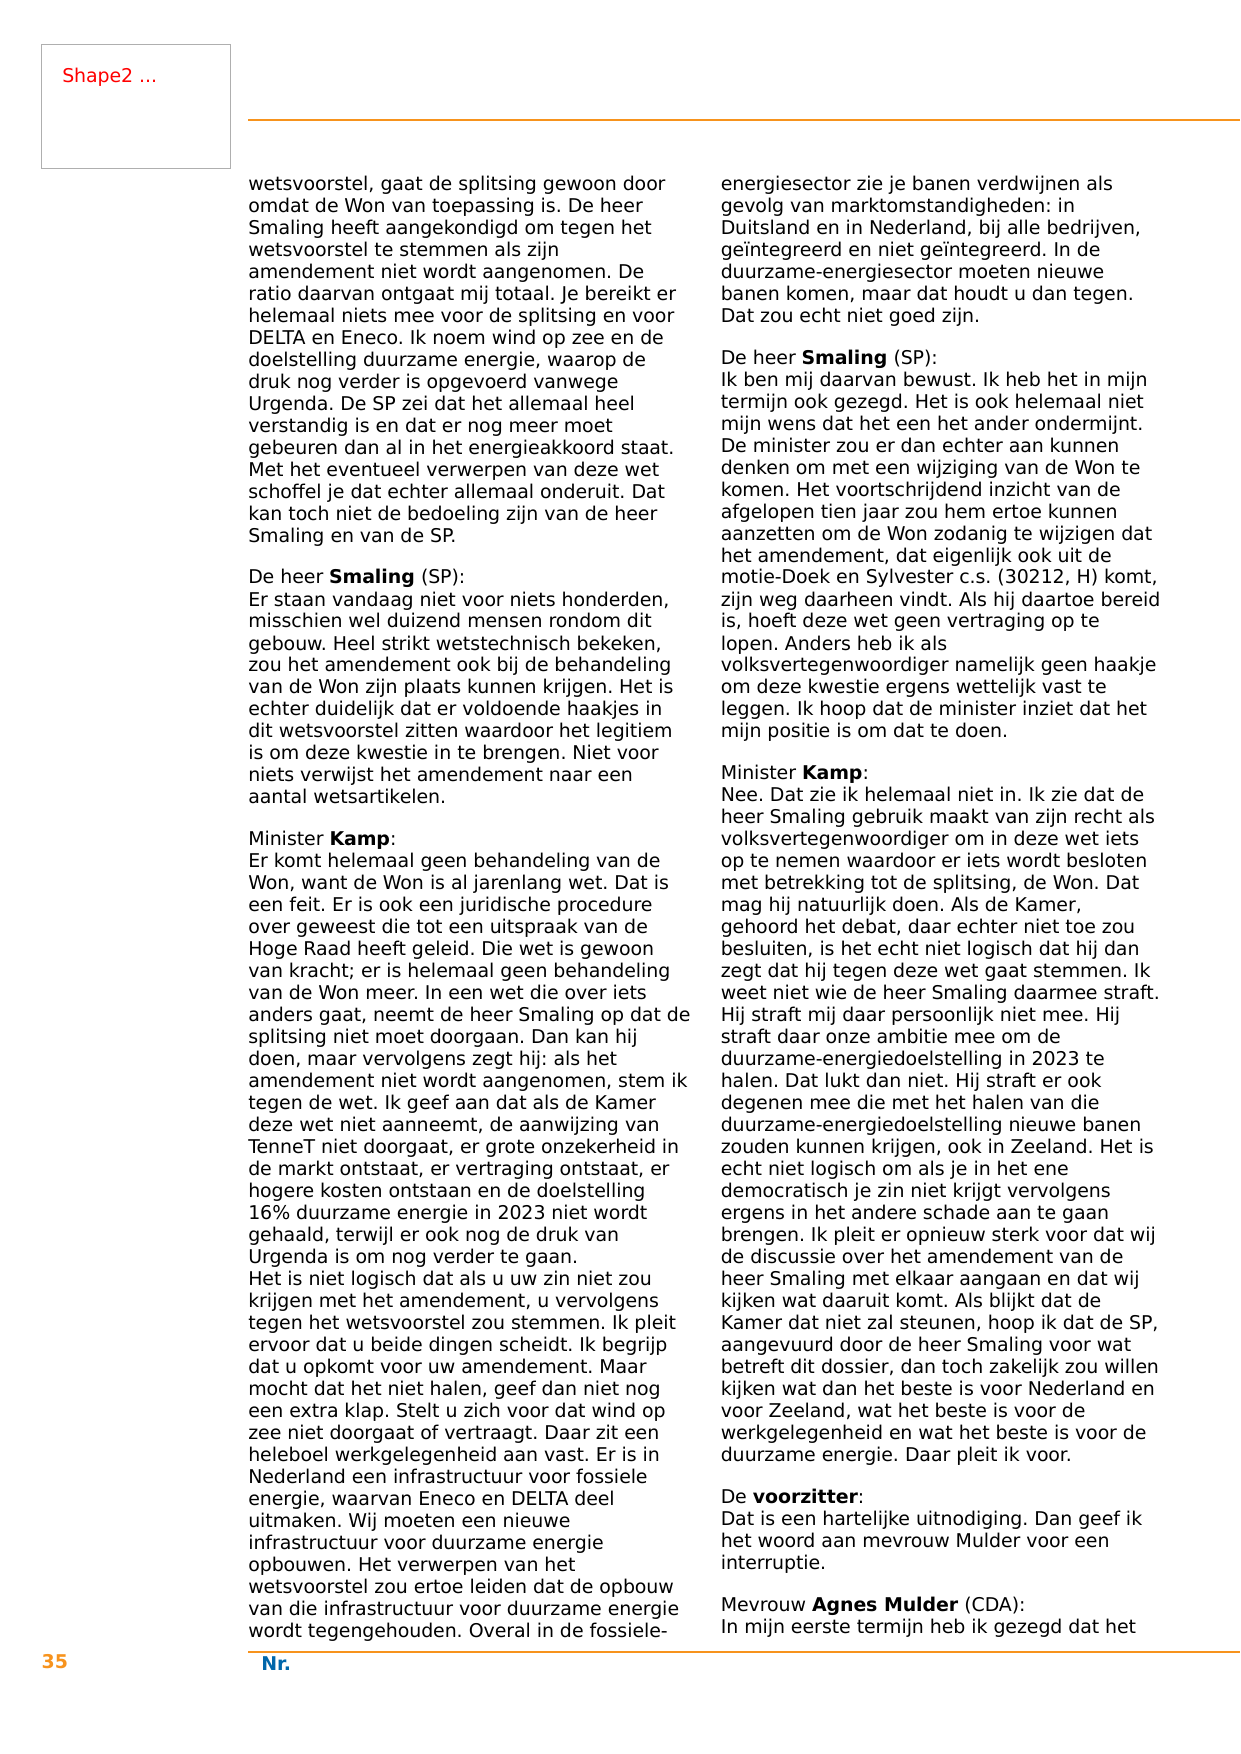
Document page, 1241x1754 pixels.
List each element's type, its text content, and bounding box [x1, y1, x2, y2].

text Nee. Dat zie ik helemaal niet in. Ik zie dat de heer Smaling gebruik maakt van zijn recht als volksvertegenwoordiger om in deze wet iets op te nemen waardoor er iets wordt besloten met betrekking tot de splitsing, de Won. Dat mag hij natuurlijk doen. Als de Kamer, gehoord het debat, daar echter niet toe zou besluiten, is het echt niet logisch dat hij dan zegt dat hij tegen deze wet gaat stemmen. Ik weet niet wie de heer Smaling daarmee straft. Hij straft mij daar persoonlijk niet mee. Hij straft daar onze ambitie mee om de duurzame-energiedoelstelling in 2023 te halen. Dat lukt dan niet. Hij straft er ook degenen mee die met het halen van die duurzame-energiedoelstelling nieuwe banen zouden kunnen krijgen, ook in Zeeland. Het is echt niet logisch om als je in het ene democratisch je zin niet krijgt vervolgens ergens in het andere schade aan te gaan brengen. Ik pleit er opnieuw sterk voor dat wij de discussie over het amendement van de heer Smaling met elkaar aangaan en dat wij kijken wat daaruit komt. Als blijkt dat de Kamer dat niet zal steunen, hoop ik dat de SP, aangevuurd door de heer Smaling voor wat betreft dit dossier, dan toch zakelijk zou willen kijken wat dan het beste is voor Nederland en voor Zeeland, wat het beste is voor de werkgelegenheid en wat het beste is voor de duurzame energie. Daar pleit ik voor. [721, 784, 1163, 1466]
text Het is niet logisch dat als u uw zin niet zou krijgen met het amendement, u vervolgens tegen het wetsvoorstel zou stemmen. Ik pleit ervoor dat u beide dingen scheidt. Ik begrijp dat u opkomt voor uw amendement. Maar mocht dat het niet halen, geef dan niet nog een extra klap. Stelt u zich voor dat wind op zee niet doorgaat of vertraagt. Daar zit een heleboel werkgelegenheid aan vast. Er is in Nederland een infrastructuur voor fossiele energie, waarvan Eneco en DELTA deel uitmaken. Wij moeten een nieuwe infrastructuur voor duurzame energie opbouwen. Het verwerpen van het wetsvoorstel zou ertoe leiden dat de opbouw van die infrastructuur voor duurzame energie wordt tegengehouden. Overal in de fossiele- [248, 1268, 691, 1641]
text De heer Smaling (SP): [248, 566, 691, 588]
text Er komt helemaal geen behandeling van de Won, want de Won is al jarenlang wet. Dat is een feit. Er is ook een juridische procedure over geweest die tot een uitspraak van de Hoge Raad heeft geleid. Die wet is gewoon van kracht; er is helemaal geen behandeling van de Won meer. In een wet die over iets anders gaat, neemt de heer Smaling op dat de splitsing niet moet doorgaan. Dan kan hij doen, maar vervolgens zegt hij: als het amendement niet wordt aangenomen, stem ik tegen de wet. Ik geef aan dat als de Kamer deze wet niet aanneemt, de aanwijzing van TenneT niet doorgaat, er grote onzekerheid in de markt ontstaat, er vertraging ontstaat, er hogere kosten ontstaan en de doelstelling 16% duurzame energie in 2023 niet wordt gehaald, terwijl er ook nog de druk van Urgenda is om nog verder te gaan. [248, 850, 691, 1268]
text In mijn eerste termijn heb ik gezegd dat het [721, 1616, 1163, 1637]
text Mevrouw Agnes Mulder (CDA): [721, 1593, 1163, 1616]
text De voorzitter: [721, 1486, 1163, 1508]
text Ik ben mij daarvan bewust. Ik heb het in mijn termijn ook gezegd. Het is ook helemaal niet mijn wens dat het een het ander ondermijnt. De minister zou er dan echter aan kunnen denken om met een wijziging van de Won te komen. Het voortschrijdend inzicht van de afgelopen tien jaar zou hem ertoe kunnen aanzetten om de Won zodanig te wijzigen dat het amendement, dat eigenlijk ook uit de motie-Doek en Sylvester c.s. (30212, H) komt, zijn weg daarheen vindt. Als hij daartoe bereid is, hoeft deze wet geen vertraging op te lopen. Anders heb ik als volksvertegenwoordiger namelijk geen haakje om deze kwestie ergens wettelijk vast te leggen. Ik hoop dat de minister inziet dat het mijn positie is om dat te doen. [721, 369, 1163, 742]
text De heer Smaling (SP): [721, 347, 1163, 369]
text energiesector zie je banen verdwijnen als gevolg van marktomstandigheden: in Duitsland en in Nederland, bij alle bedrijven, geïntegreerd en niet geïntegreerd. In de duurzame-energiesector moeten nieuwe banen komen, maar dat houdt u dan tegen. Dat zou echt niet goed zijn. [721, 173, 1163, 327]
text Er staan vandaag niet voor niets honderden, misschien wel duizend mensen rondom dit gebouw. Heel strikt wetstechnisch bekeken, zou het amendement ook bij de behandeling van de Won zijn plaats kunnen krijgen. Het is echter duidelijk dat er voldoende haakjes in dit wetsvoorstel zitten waardoor het legitiem is om deze kwestie in te brengen. Niet voor niets verwijst het amendement naar een aantal wetsartikelen. [248, 588, 691, 808]
text Minister Kamp: [721, 762, 1163, 784]
text Dat is een hartelijke uitnodiging. Dan geef ik het woord aan mevrouw Mulder voor een interruptie. [721, 1508, 1163, 1573]
text Minister Kamp: [248, 828, 691, 850]
text wetsvoorstel, gaat de splitsing gewoon door omdat de Won van toepassing is. De heer Smaling heeft aangekondigd om tegen het wetsvoorstel te stemmen als zijn amendement niet wordt aangenomen. De ratio daarvan ontgaat mij totaal. Je bereikt er helemaal niets mee voor de splitsing en voor DELTA en Eneco. Ik noem wind op zee en de doelstelling duurzame energie, waarop de druk nog verder is opgevoerd vanwege Urgenda. De SP zei dat het allemaal heel verstandig is en dat er nog meer moet gebeuren dan al in het energieakkoord staat. Met het eventueel verwerpen van deze wet schoffel je dat echter allemaal onderuit. Dat kan toch niet de bedoeling zijn van de heer Smaling en van de SP. [248, 173, 691, 546]
